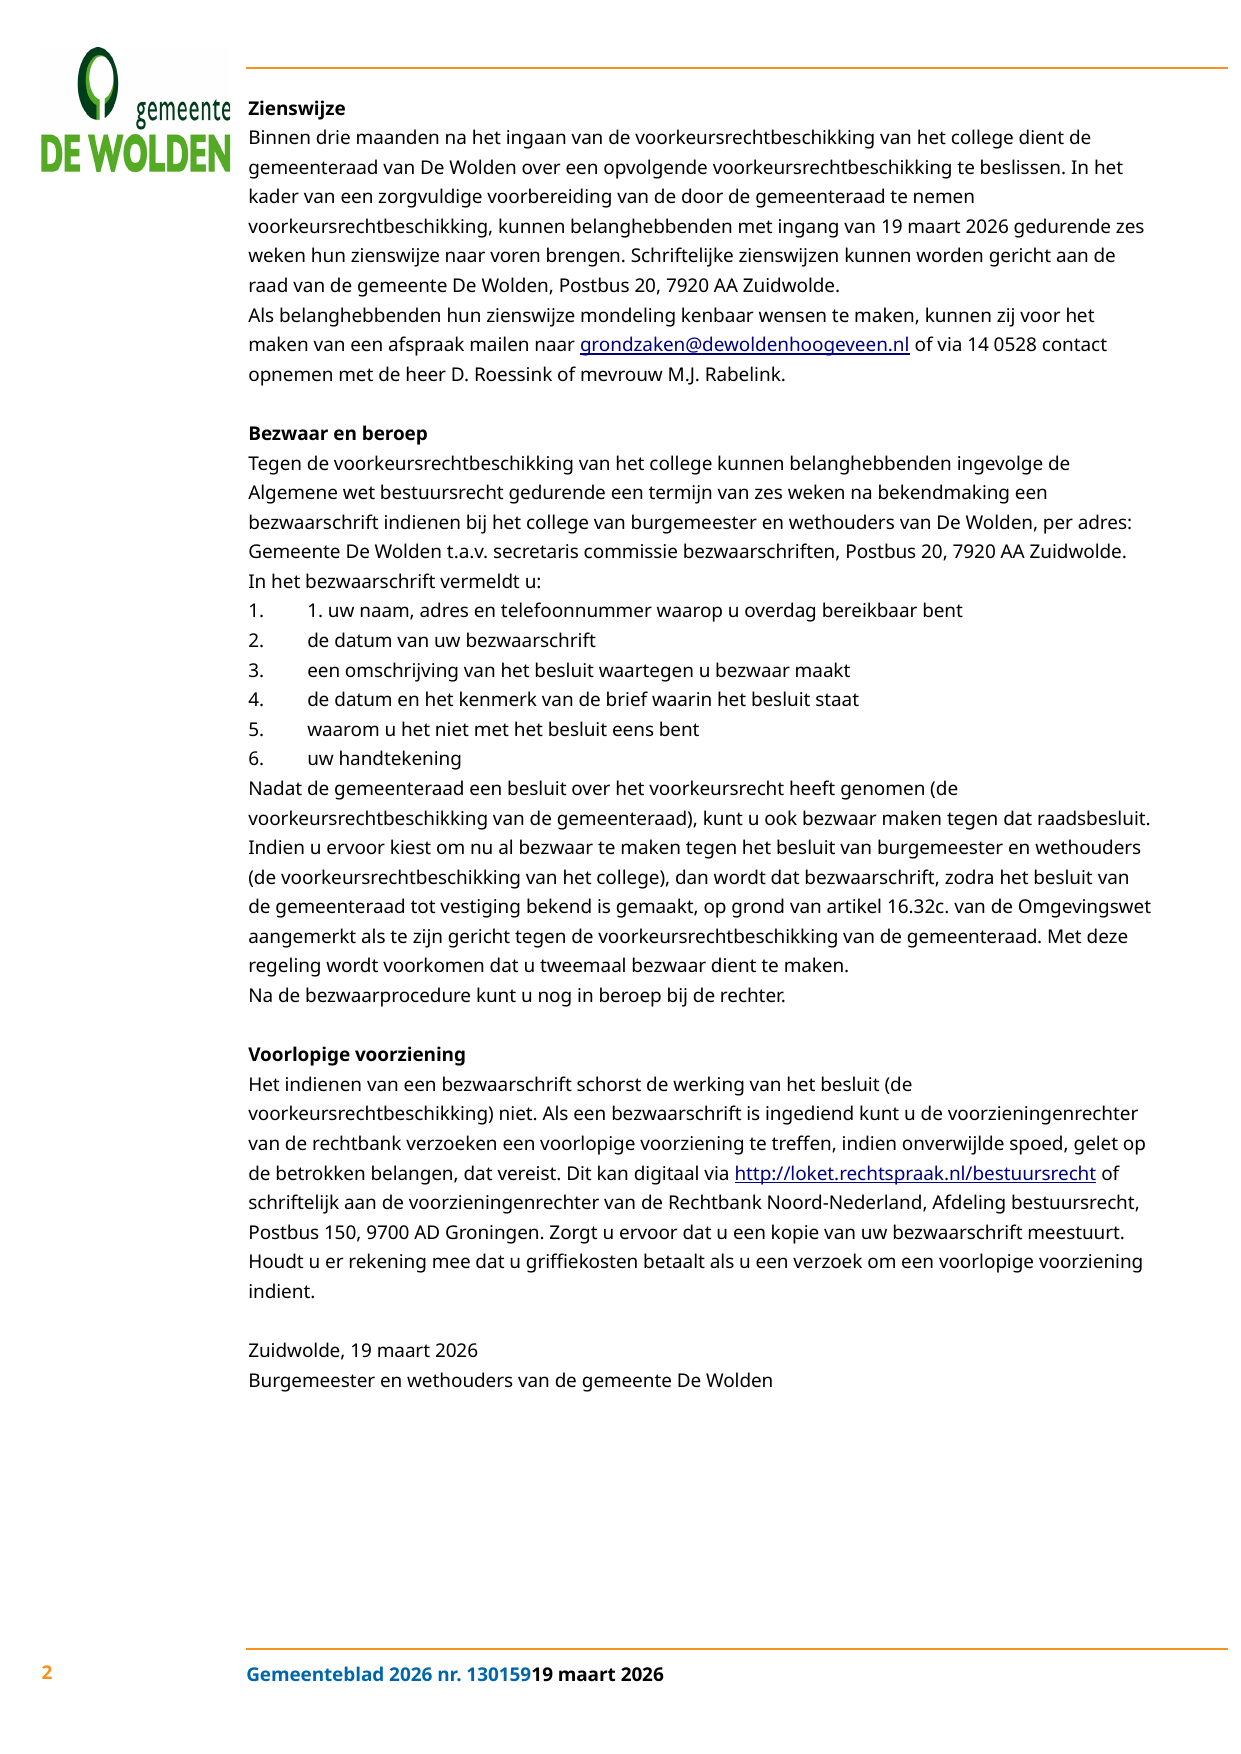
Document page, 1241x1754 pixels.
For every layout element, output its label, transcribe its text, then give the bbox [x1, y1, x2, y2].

text Na de bezwaarprocedure kunt u nog in beroep bij de rechter. [248, 982, 1152, 1008]
text Het indienen van een bezwaarschrift schorst de werking van het besluit (de voorkeursrechtbeschikking) niet. Als een bezwaarschrift is ingediend kunt u de voorzieningenrechter van de rechtbank verzoeken een voorlopige voorziening te treffen, indien onverwijlde spoed, gelet op de betrokken belangen, dat vereist. Dit kan digitaal via http://loket.rechtspraak.nl/bestuursrecht of schriftelijk aan de voorzieningenrechter van de Rechtbank Noord-Nederland, Afdeling bestuursrecht, Postbus 150, 9700 AD Groningen. Zorgt u ervoor dat u een kopie van uw bezwaarschrift meestuurt. Houdt u er rekening mee dat u griffiekosten betaalt als u een verzoek om een voorlopige voorziening indient. [248, 1071, 1152, 1304]
text Zuidwolde, 19 maart 2026 [248, 1337, 1152, 1363]
text Tegen de voorkeursrechtbeschikking van het college kunnen belanghebbenden ingevolge de Algemene wet bestuursrecht gedurende een termijn van zes weken na bekendmaking een bezwaarschrift indienen bij het college van burgemeester en wethouders van De Wolden, per adres: Gemeente De Wolden t.a.v. secretaris commissie bezwaarschriften, Postbus 20, 7920 AA Zuidwolde. [248, 450, 1152, 564]
text Burgemeester en wethouders van de gemeente De Wolden [248, 1367, 1152, 1393]
text Zienswijze [248, 95, 1152, 121]
text Nadat de gemeenteraad een besluit over het voorkeursrecht heeft genomen (de voorkeursrechtbeschikking van de gemeenteraad), kunt u ook bezwaar maken tegen dat raadsbesluit. [248, 775, 1152, 831]
text Indien u ervoor kiest om nu al bezwaar te maken tegen het besluit van burgemeester en wethouders (de voorkeursrechtbeschikking van het college), dan wordt dat bezwaarschrift, zodra het besluit van de gemeenteraad tot vestiging bekend is gemaakt, op grond van artikel 16.32c. van de Omgevingswet aangemerkt als te zijn gericht tegen de voorkeursrechtbeschikking van de gemeenteraad. Met deze regeling wordt voorkomen dat u tweemaal bezwaar dient te maken. [248, 834, 1152, 978]
list de datum van uw bezwaarschrift [248, 627, 1152, 653]
list uw handtekening [248, 746, 1152, 771]
text Als belanghebbenden hun zienswijze mondeling kenbaar wensen te maken, kunnen zij voor het maken van een afspraak mailen naar grondzaken@dewoldenhoogeveen.nl of via 14 0528 contact opnemen met de heer D. Roessink of mevrouw M.J. Rabelink. [248, 302, 1152, 387]
list 1. uw naam, adres en telefoonnummer waarop u overdag bereikbaar bent [248, 598, 1152, 623]
text Bezwaar en beroep [248, 420, 1152, 446]
picture [41, 47, 231, 172]
text Binnen drie maanden na het ingaan van de voorkeursrechtbeschikking van het college dient de gemeenteraad van De Wolden over een opvolgende voorkeursrechtbeschikking te beslissen. In het kader van een zorgvuldige voorbereiding van de door de gemeenteraad te nemen voorkeursrechtbeschikking, kunnen belanghebbenden met ingang van 19 maart 2026 gedurende zes weken hun zienswijze naar voren brengen. Schriftelijke zienswijzen kunnen worden gericht aan de raad van de gemeente De Wolden, Postbus 20, 7920 AA Zuidwolde. [248, 124, 1152, 298]
list de datum en het kenmerk van de brief waarin het besluit staat [248, 686, 1152, 712]
text Voorlopige voorziening [248, 1041, 1152, 1067]
list een omschrijving van het besluit waartegen u bezwaar maakt [248, 657, 1152, 683]
list waarom u het niet met het besluit eens bent [248, 716, 1152, 742]
text In het bezwaarschrift vermeldt u: [248, 568, 1152, 594]
